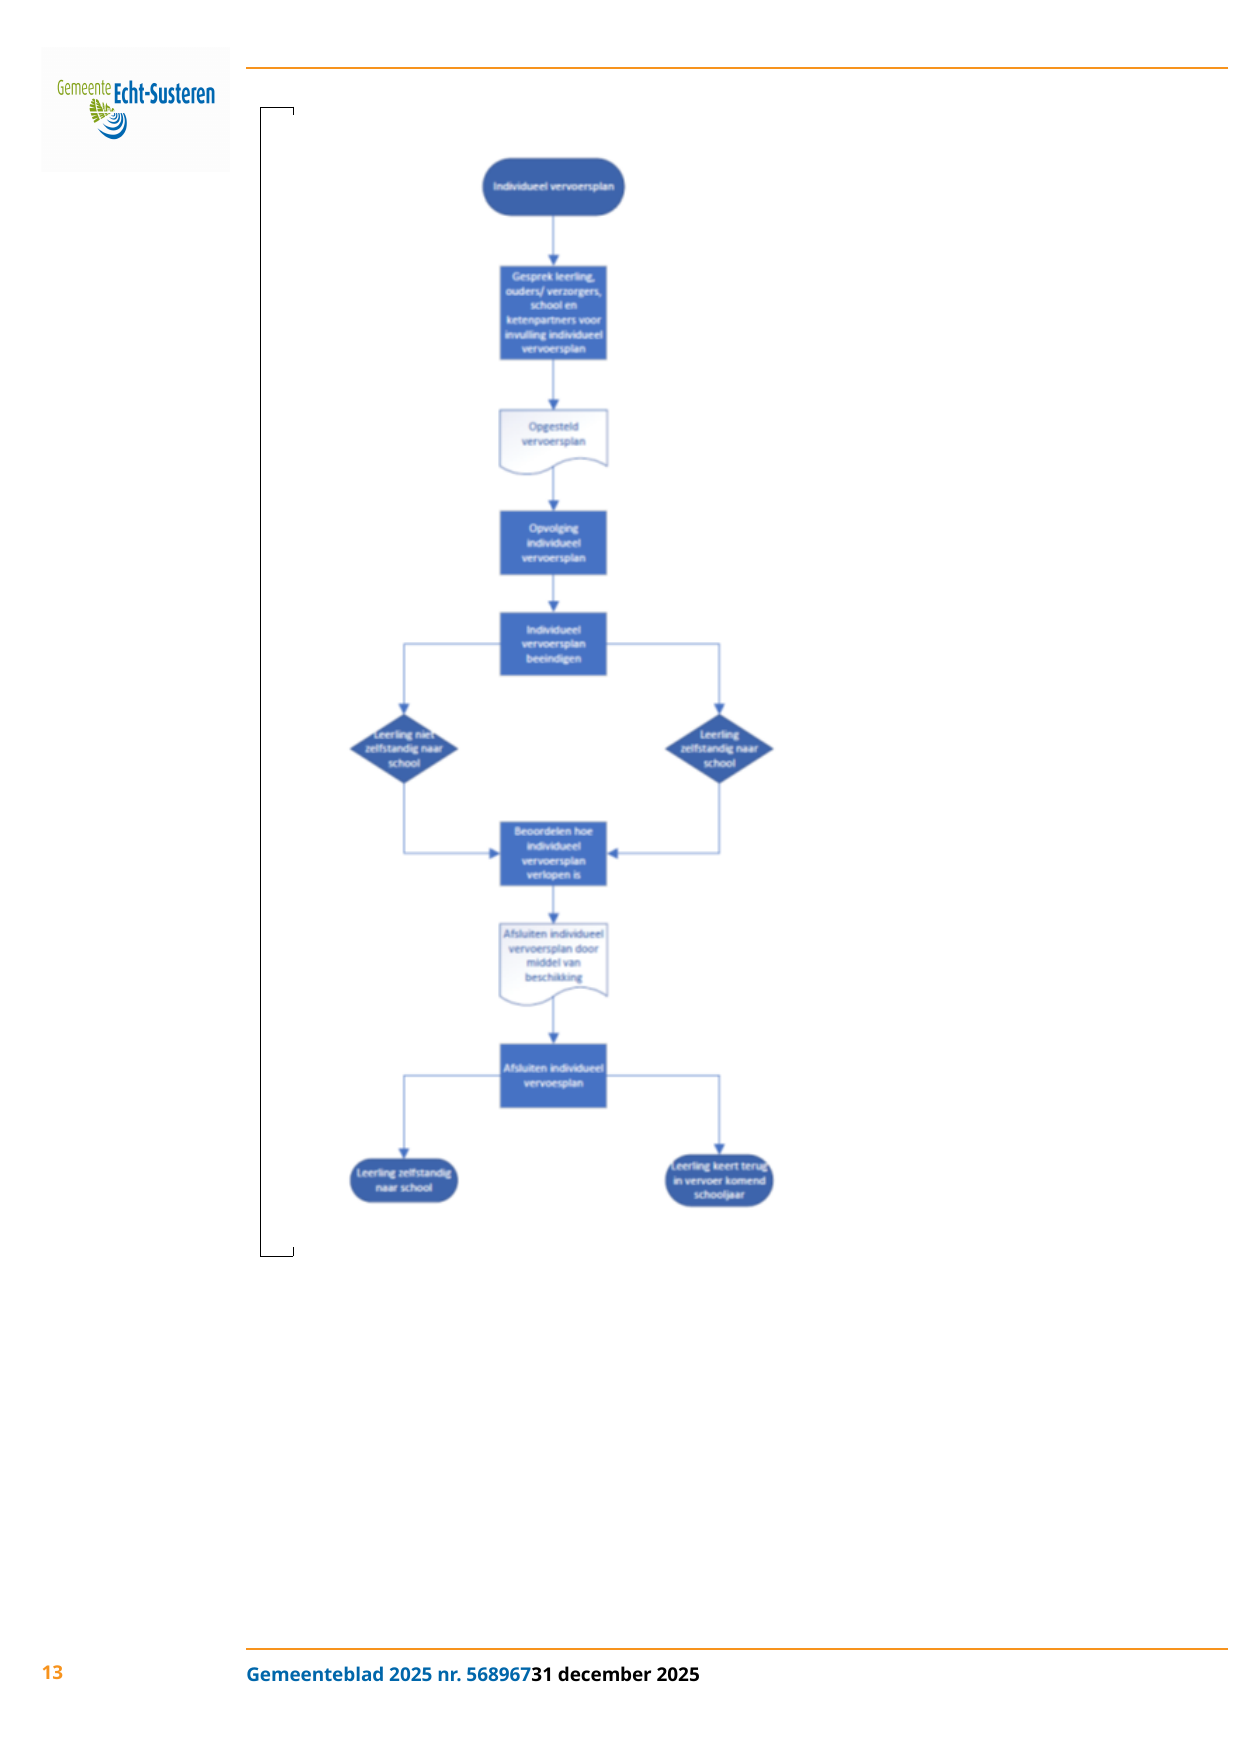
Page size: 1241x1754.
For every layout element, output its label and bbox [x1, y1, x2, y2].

picture [268, 115, 913, 1247]
picture [41, 47, 231, 172]
